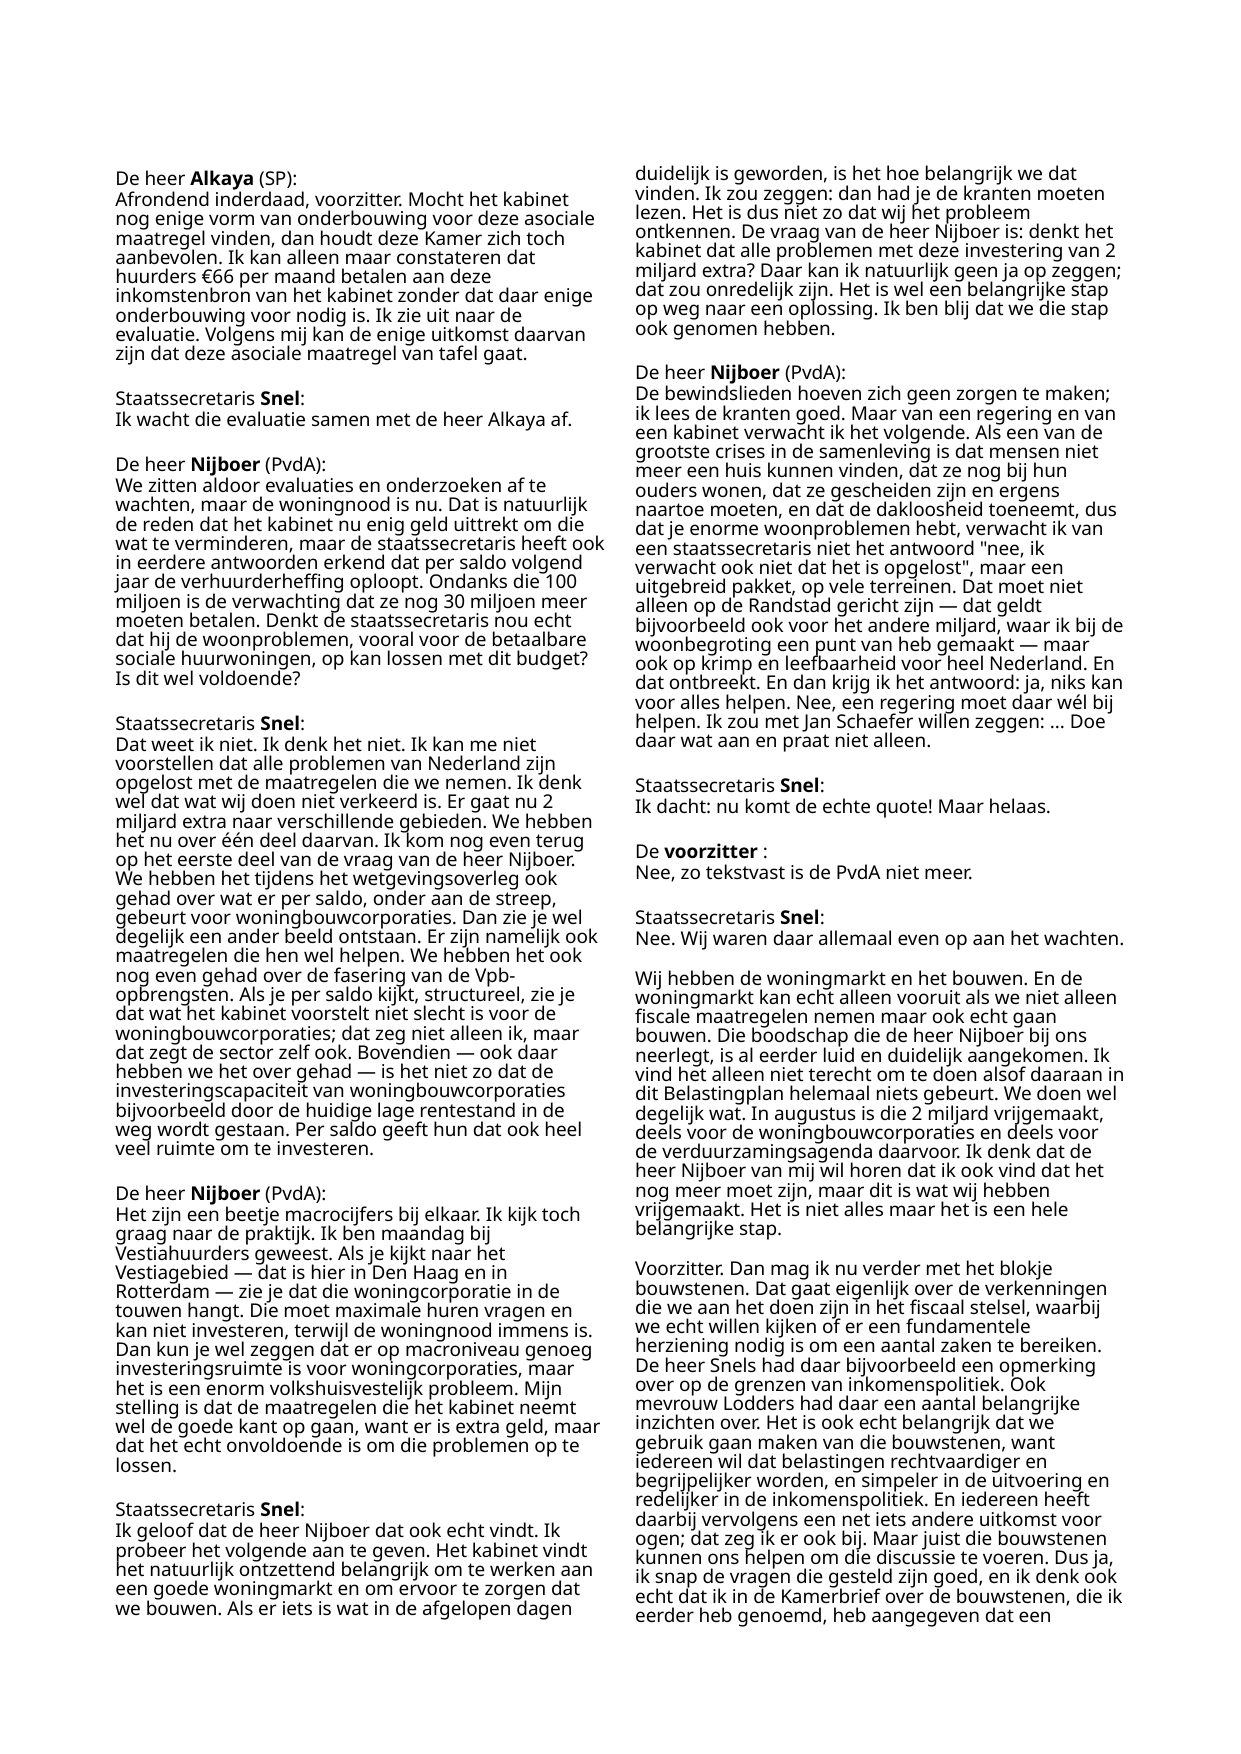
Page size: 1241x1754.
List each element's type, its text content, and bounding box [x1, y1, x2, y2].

text duidelijk is geworden, is het hoe belangrijk we dat vinden. Ik zou zeggen: dan had je de kranten moeten lezen. Het is dus niet zo dat wij het probleem ontkennen. De vraag van de heer Nijboer is: denkt het kabinet dat alle problemen met deze investering van 2 miljard extra? Daar kan ik natuurlijk geen ja op zeggen; dat zou onredelijk zijn. Het is wel een belangrijke stap op weg naar een oplossing. Ik ben blij dat we die stap ook genomen hebben. [635, 165, 1125, 339]
text Voorzitter. Dan mag ik nu verder met het blokje bouwstenen. Dat gaat eigenlijk over de verkenningen die we aan het doen zijn in het fiscaal stelsel, waarbij we echt willen kijken of er een fundamentele herziening nodig is om een aantal zaken te bereiken. De heer Snels had daar bijvoorbeeld een opmerking over op de grenzen van inkomenspolitiek. Ook mevrouw Lodders had daar een aantal belangrijke inzichten over. Het is ook echt belangrijk dat we gebruik gaan maken van die bouwstenen, want iedereen wil dat belastingen rechtvaardiger en begrijpelijker worden, en simpeler in de uitvoering en redelijker in de inkomenspolitiek. En iedereen heeft daarbij vervolgens een net iets andere uitkomst voor ogen; dat zeg ik er ook bij. Maar juist die bouwstenen kunnen ons helpen om die discussie te voeren. Dus ja, ik snap de vragen die gesteld zijn goed, en ik denk ook echt dat ik in de Kamerbrief over de bouwstenen, die ik eerder heb genoemd, heb aangegeven dat een [635, 1260, 1125, 1626]
text De heer Nijboer (PvdA): [115, 1180, 605, 1206]
text Nee. Wij waren daar allemaal even op aan het wachten. [635, 930, 1125, 949]
text De heer Alkaya (SP): [115, 165, 605, 191]
text Het zijn een beetje macrocijfers bij elkaar. Ik kijk toch graag naar de praktijk. Ik ben maandag bij Vestiahuurders geweest. Als je kijkt naar het Vestiagebied — dat is hier in Den Haag en in Rotterdam — zie je dat die woningcorporatie in de touwen hangt. Die moet maximale huren vragen en kan niet investeren, terwijl de woningnood immens is. Dan kun je wel zeggen dat er op macroniveau genoeg investeringsruimte is voor woningcorporaties, maar het is een enorm volkshuisvestelijk probleem. Mijn stelling is dat de maatregelen die het kabinet neemt wel de goede kant op gaan, want er is extra geld, maar dat het echt onvoldoende is om die problemen op te lossen. [115, 1206, 605, 1476]
text Staatssecretaris Snel: [635, 904, 1125, 930]
text De heer Nijboer (PvdA): [115, 451, 605, 477]
text De heer Nijboer (PvdA): [635, 359, 1125, 385]
text Ik wacht die evaluatie samen met de heer Alkaya af. [115, 411, 605, 430]
text Ik geloof dat de heer Nijboer dat ook echt vindt. Ik probeer het volgende aan te geven. Het kabinet vindt het natuurlijk ontzettend belangrijk om te werken aan een goede woningmarkt en om ervoor te zorgen dat we bouwen. Als er iets is wat in de afgelopen dagen [115, 1522, 605, 1619]
text We zitten aldoor evaluaties en onderzoeken af te wachten, maar de woningnood is nu. Dat is natuurlijk de reden dat het kabinet nu enig geld uittrekt om die wat te verminderen, maar de staatssecretaris heeft ook in eerdere antwoorden erkend dat per saldo volgend jaar de verhuurderheffing oploopt. Ondanks die 100 miljoen is de verwachting dat ze nog 30 miljoen meer moeten betalen. Denkt de staatssecretaris nou echt dat hij de woonproblemen, vooral voor de betaalbare sociale huurwoningen, op kan lossen met dit budget? Is dit wel voldoende? [115, 477, 605, 689]
text De voorzitter : [635, 838, 1125, 864]
text Ik dacht: nu komt de echte quote! Maar helaas. [635, 798, 1125, 817]
text Staatssecretaris Snel: [115, 710, 605, 736]
text Staatssecretaris Snel: [635, 772, 1125, 798]
text Afrondend inderdaad, voorzitter. Mocht het kabinet nog enige vorm van onderbouwing voor deze asociale maatregel vinden, dan houdt deze Kamer zich toch aanbevolen. Ik kan alleen maar constateren dat huurders €66 per maand betalen aan deze inkomstenbron van het kabinet zonder dat daar enige onderbouwing voor nodig is. Ik zie uit naar de evaluatie. Volgens mij kan de enige uitkomst daarvan zijn dat deze asociale maatregel van tafel gaat. [115, 191, 605, 364]
text Wij hebben de woningmarkt en het bouwen. En de woningmarkt kan echt alleen vooruit als we niet alleen fiscale maatregelen nemen maar ook echt gaan bouwen. Die boodschap die de heer Nijboer bij ons neerlegt, is al eerder luid en duidelijk aangekomen. Ik vind het alleen niet terecht om te doen alsof daaraan in dit Belastingplan helemaal niets gebeurt. We doen wel degelijk wat. In augustus is die 2 miljard vrijgemaakt, deels voor de woningbouwcorporaties en deels voor de verduurzamingsagenda daarvoor. Ik denk dat de heer Nijboer van mij wil horen dat ik ook vind dat het nog meer moet zijn, maar dit is wat wij hebben vrijgemaakt. Het is niet alles maar het is een hele belangrijke stap. [635, 970, 1125, 1239]
text Nee, zo tekstvast is de PvdA niet meer. [635, 864, 1125, 883]
text Staatssecretaris Snel: [115, 1497, 605, 1522]
text Dat weet ik niet. Ik denk het niet. Ik kan me niet voorstellen dat alle problemen van Nederland zijn opgelost met de maatregelen die we nemen. Ik denk wel dat wat wij doen niet verkeerd is. Er gaat nu 2 miljard extra naar verschillende gebieden. We hebben het nu over één deel daarvan. Ik kom nog even terug op het eerste deel van de vraag van de heer Nijboer. We hebben het tijdens het wetgevingsoverleg ook gehad over wat er per saldo, onder aan de streep, gebeurt voor woningbouwcorporaties. Dan zie je wel degelijk een ander beeld ontstaan. Er zijn namelijk ook maatregelen die hen wel helpen. We hebben het ook nog even gehad over de fasering van de Vpb-opbrengsten. Als je per saldo kijkt, structureel, zie je dat wat het kabinet voorstelt niet slecht is voor de woningbouwcorporaties; dat zeg niet alleen ik, maar dat zegt de sector zelf ook. Bovendien — ook daar hebben we het over gehad — is het niet zo dat de investeringscapaciteit van woningbouwcorporaties bijvoorbeeld door de huidige lage rentestand in de weg wordt gestaan. Per saldo geeft hun dat ook heel veel ruimte om te investeren. [115, 736, 605, 1159]
text De bewindslieden hoeven zich geen zorgen te maken; ik lees de kranten goed. Maar van een regering en van een kabinet verwacht ik het volgende. Als een van de grootste crises in de samenleving is dat mensen niet meer een huis kunnen vinden, dat ze nog bij hun ouders wonen, dat ze gescheiden zijn en ergens naartoe moeten, en dat de dakloosheid toeneemt, dus dat je enorme woonproblemen hebt, verwacht ik van een staatssecretaris niet het antwoord "nee, ik verwacht ook niet dat het is opgelost", maar een uitgebreid pakket, op vele terreinen. Dat moet niet alleen op de Randstad gericht zijn — dat geldt bijvoorbeeld ook voor het andere miljard, waar ik bij de woonbegroting een punt van heb gemaakt — maar ook op krimp en leefbaarheid voor heel Nederland. En dat ontbreekt. En dan krijg ik het antwoord: ja, niks kan voor alles helpen. Nee, een regering moet daar wél bij helpen. Ik zou met Jan Schaefer willen zeggen: ... Doe daar wat aan en praat niet alleen. [635, 385, 1125, 751]
text Staatssecretaris Snel: [115, 385, 605, 411]
